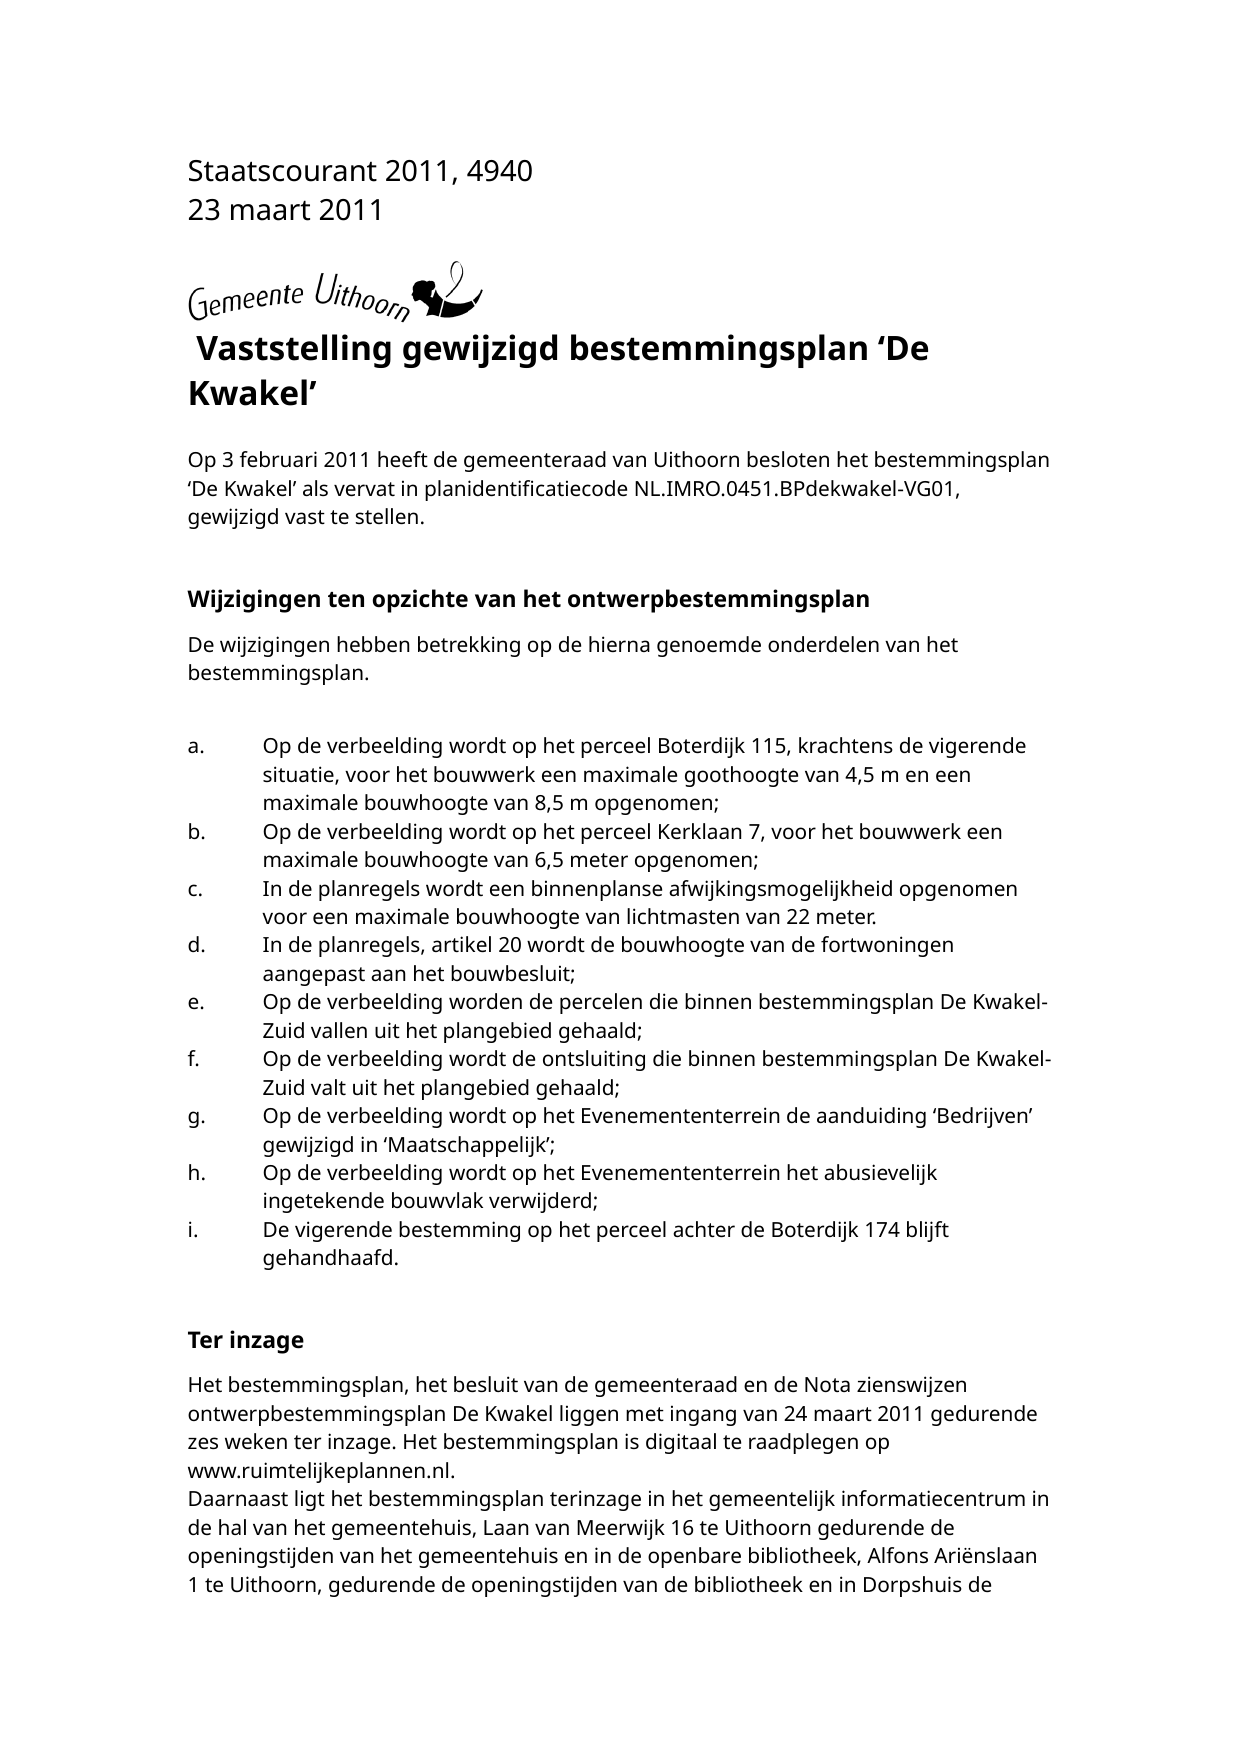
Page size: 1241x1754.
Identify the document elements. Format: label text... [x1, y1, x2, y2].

picture [187, 258, 484, 325]
list Op de verbeelding wordt de ontsluiting die binnen bestemmingsplan De Kwakel-Zuid valt uit het plangebied gehaald; [187, 1044, 1053, 1101]
text Het bestemmingsplan, het besluit van de gemeenteraad en de Nota zienswijzen ontwerpbestemmingsplan De Kwakel liggen met ingang van 24 maart 2011 gedurende zes weken ter inzage. Het bestemmingsplan is digitaal te raadplegen op www.ruimtelijkeplannen.nl. [187, 1371, 1053, 1484]
list Op de verbeelding wordt op het Evenemententerrein het abusievelijk ingetekende bouwvlak verwijderd; [187, 1158, 1053, 1215]
list Op de verbeelding wordt op het perceel Boterdijk 115, krachtens de vigerende situatie, voor het bouwwerk een maximale goothoogte van 4,5 m en een maximale bouwhoogte van 8,5 m opgenomen; [187, 732, 1053, 817]
subtitle Vaststelling gewijzigd bestemmingsplan ‘De Kwakel’ [187, 271, 1053, 416]
subtitle Wijzigingen ten opzichte van het ontwerpbestemmingsplan [187, 583, 1053, 615]
text De wijzigingen hebben betrekking op de hierna genoemde onderdelen van het bestemmingsplan. [187, 630, 1053, 687]
text Op 3 februari 2011 heeft de gemeenteraad van Uithoorn besloten het bestemmingsplan ‘De Kwakel’ als vervat in planidentificatiecode NL.IMRO.0451.BPdekwakel-VG01, gewijzigd vast te stellen. [187, 446, 1053, 531]
list In de planregels, artikel 20 wordt de bouwhoogte van de fortwoningen aangepast aan het bouwbesluit; [187, 931, 1053, 987]
list In de planregels wordt een binnenplanse afwijkingsmogelijkheid opgenomen voor een maximale bouwhoogte van lichtmasten van 22 meter. [187, 874, 1053, 931]
list De vigerende bestemming op het perceel achter de Boterdijk 174 blijft gehandhaafd. [187, 1215, 1053, 1272]
list Op de verbeelding wordt op het Evenemententerrein de aanduiding ‘Bedrijven’ gewijzigd in ‘Maatschappelijk’; [187, 1101, 1053, 1158]
text 23 maart 2011 [187, 190, 1053, 229]
list Op de verbeelding wordt op het perceel Kerklaan 7, voor het bouwwerk een maximale bouwhoogte van 6,5 meter opgenomen; [187, 817, 1053, 874]
text Staatscourant 2011, 4940 [187, 150, 1053, 190]
list Op de verbeelding worden de percelen die binnen bestemmingsplan De Kwakel-Zuid vallen uit het plangebied gehaald; [187, 987, 1053, 1044]
text Daarnaast ligt het bestemmingsplan terinzage in het gemeentelijk informatiecentrum in de hal van het gemeentehuis, Laan van Meerwijk 16 te Uithoorn gedurende de openingstijden van het gemeentehuis en in de openbare bibliotheek, Alfons Ariënslaan 1 te Uithoorn, gedurende de openingstijden van de bibliotheek en in Dorpshuis de [187, 1484, 1053, 1598]
subtitle Ter inzage [187, 1324, 1053, 1356]
